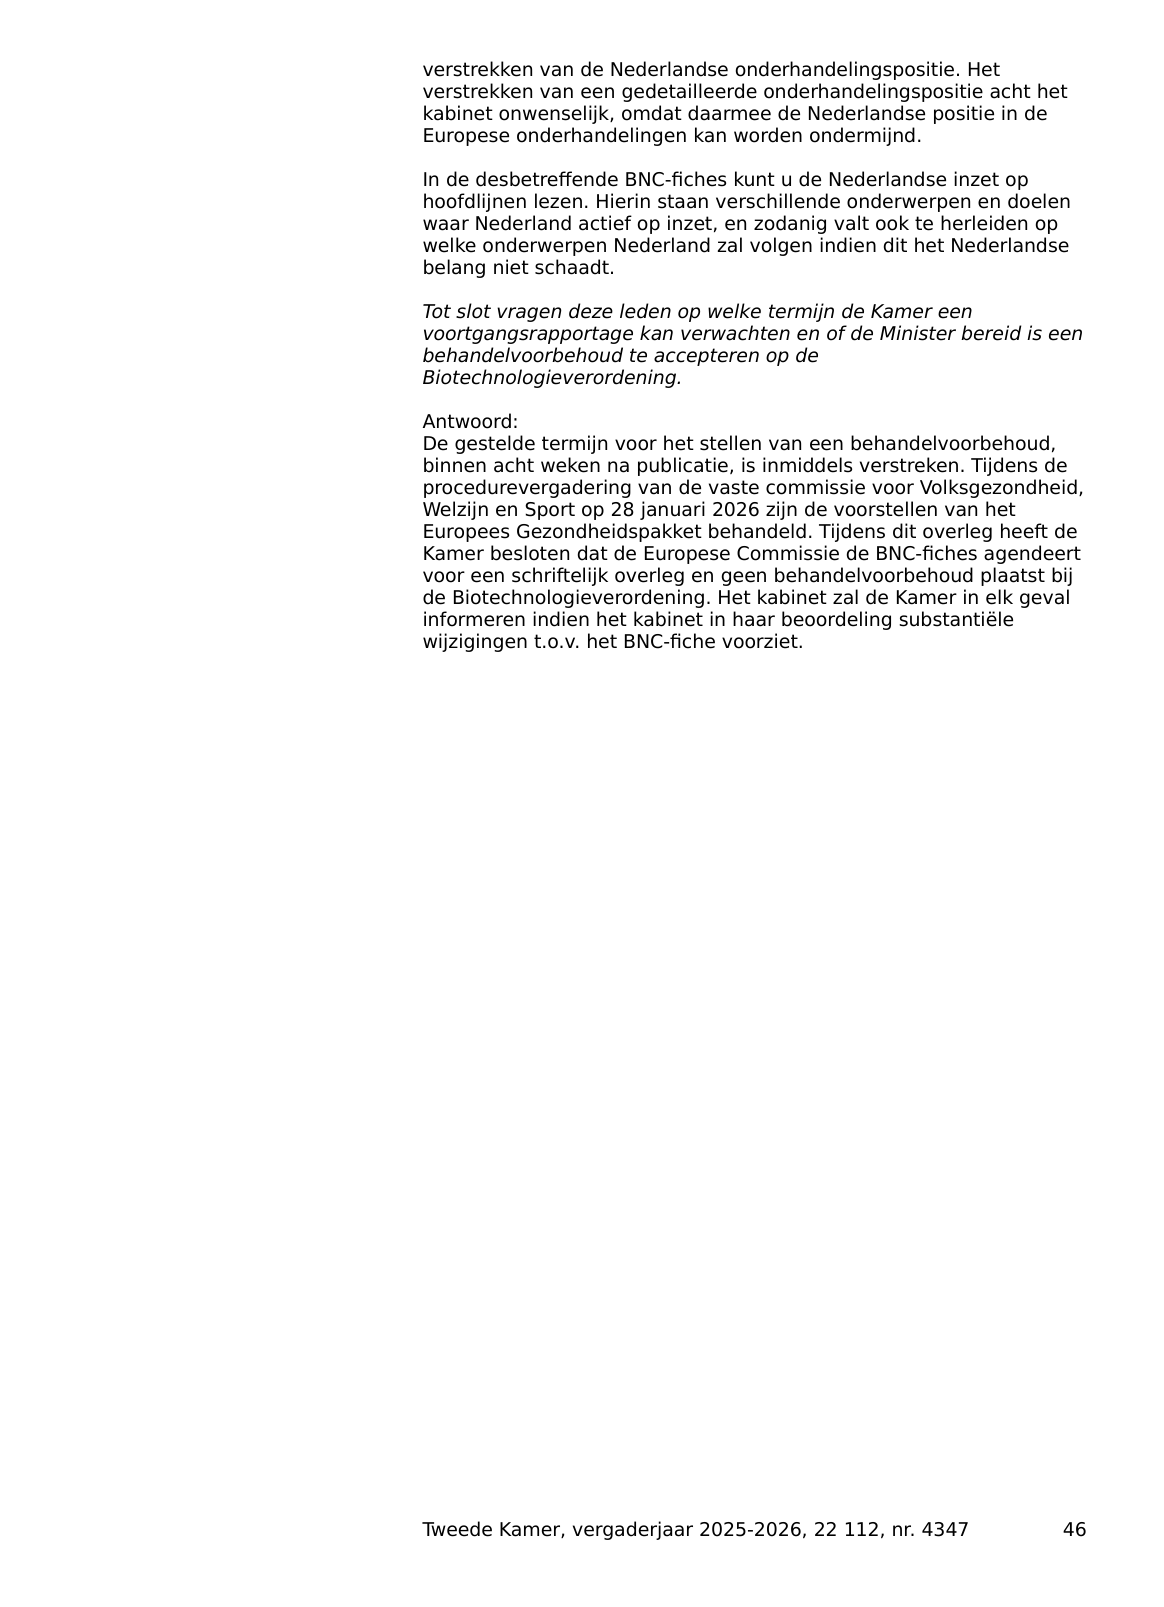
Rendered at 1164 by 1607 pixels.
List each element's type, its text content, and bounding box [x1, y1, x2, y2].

text Tot slot vragen deze leden op welke termijn de Kamer een voortgangsrapportage kan verwachten en of de Minister bereid is een behandelvoorbehoud te accepteren op de Biotechnologieverordening. [422, 301, 1087, 389]
text Antwoord: [422, 411, 1087, 433]
text In de desbetreffende BNC-fiches kunt u de Nederlandse inzet op hoofdlijnen lezen. Hierin staan verschillende onderwerpen en doelen waar Nederland actief op inzet, en zodanig valt ook te herleiden op welke onderwerpen Nederland zal volgen indien dit het Nederlandse belang niet schaadt. [422, 169, 1087, 279]
text verstrekken van de Nederlandse onderhandelingspositie. Het verstrekken van een gedetailleerde onderhandelingspositie acht het kabinet onwenselijk, omdat daarmee de Nederlandse positie in de Europese onderhandelingen kan worden ondermijnd. [422, 59, 1087, 147]
text De gestelde termijn voor het stellen van een behandelvoorbehoud, binnen acht weken na publicatie, is inmiddels verstreken. Tijdens de procedurevergadering van de vaste commissie voor Volksgezondheid, Welzijn en Sport op 28 januari 2026 zijn de voorstellen van het Europees Gezondheidspakket behandeld. Tijdens dit overleg heeft de Kamer besloten dat de Europese Commissie de BNC-fiches agendeert voor een schriftelijk overleg en geen behandelvoorbehoud plaatst bij de Biotechnologieverordening. Het kabinet zal de Kamer in elk geval informeren indien het kabinet in haar beoordeling substantiële wijzigingen t.o.v. het BNC-fiche voorziet. [422, 433, 1087, 653]
